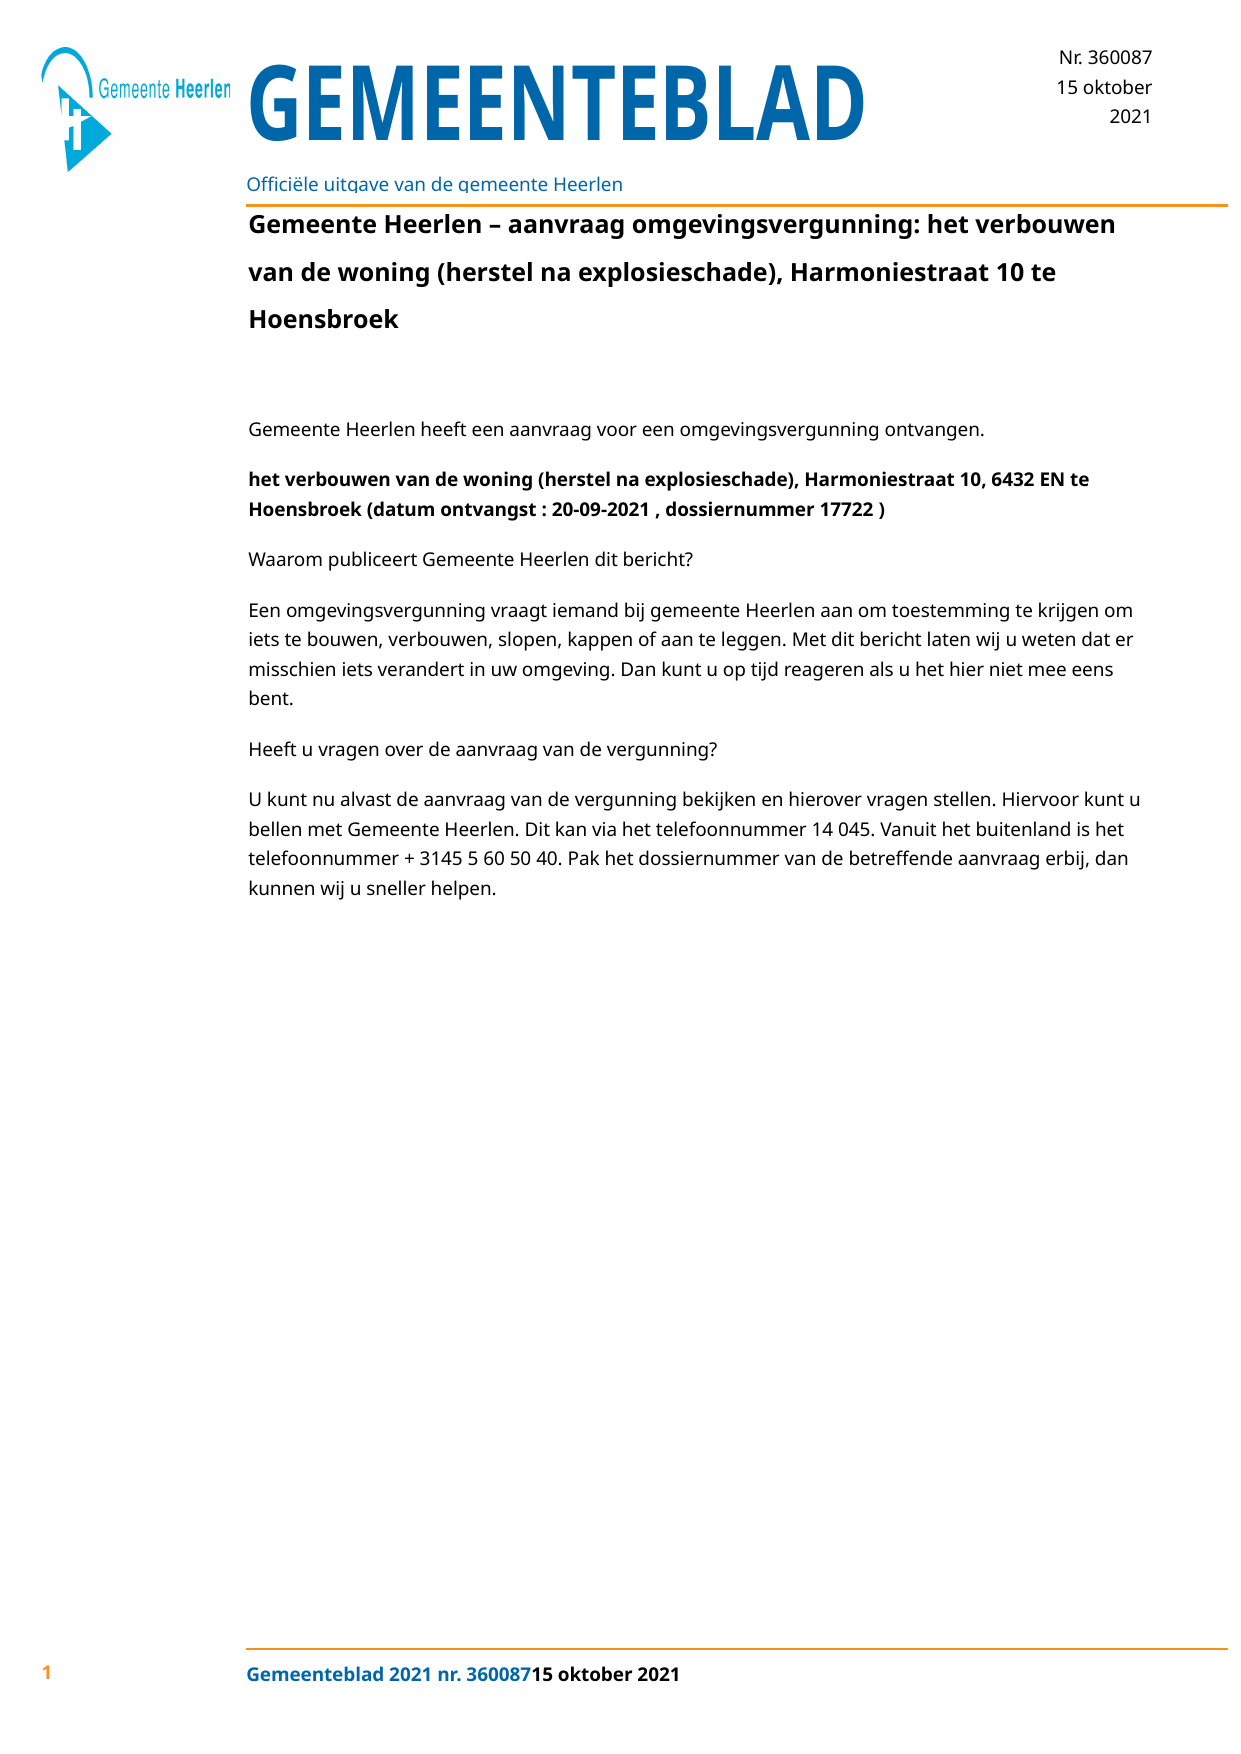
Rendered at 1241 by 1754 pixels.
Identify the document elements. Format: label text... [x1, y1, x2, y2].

text Een omgevingsvergunning vraagt iemand bij gemeente Heerlen aan om toestemming te krijgen om iets te bouwen, verbouwen, slopen, kappen of aan te leggen. Met dit bericht laten wij u weten dat er misschien iets verandert in uw omgeving. Dan kunt u op tijd reageren als u het hier niet mee eens bent. [248, 597, 1152, 711]
picture [41, 47, 59, 70]
picture [41, 47, 231, 172]
text het verbouwen van de woning (herstel na explosieschade), Harmoniestraat 10, 6432 EN te Hoensbroek (datum ontvangst : 20-09-2021 , dossiernummer 17722 ) [248, 466, 1152, 522]
text Heeft u vragen over de aanvraag van de vergunning? [248, 736, 1152, 762]
text U kunt nu alvast de aanvraag van de vergunning bekijken en hierover vragen stellen. Hiervoor kunt u bellen met Gemeente Heerlen. Dit kan via het telefoonnummer 14 045. Vanuit het buitenland is het telefoonnummer + 3145 5 60 50 40. Pak het dossiernummer van de betreffende aanvraag erbij, dan kunnen wij u sneller helpen. [248, 786, 1152, 901]
text Gemeente Heerlen – aanvraag omgevingsvergunning: het verbouwen van de woning (herstel na explosieschade), Harmoniestraat 10 te Hoensbroek [248, 207, 1152, 336]
text Gemeente Heerlen heeft een aanvraag voor een omgevingsvergunning ontvangen. [248, 416, 1152, 442]
text Waarom publiceert Gemeente Heerlen dit bericht? [248, 546, 1152, 572]
